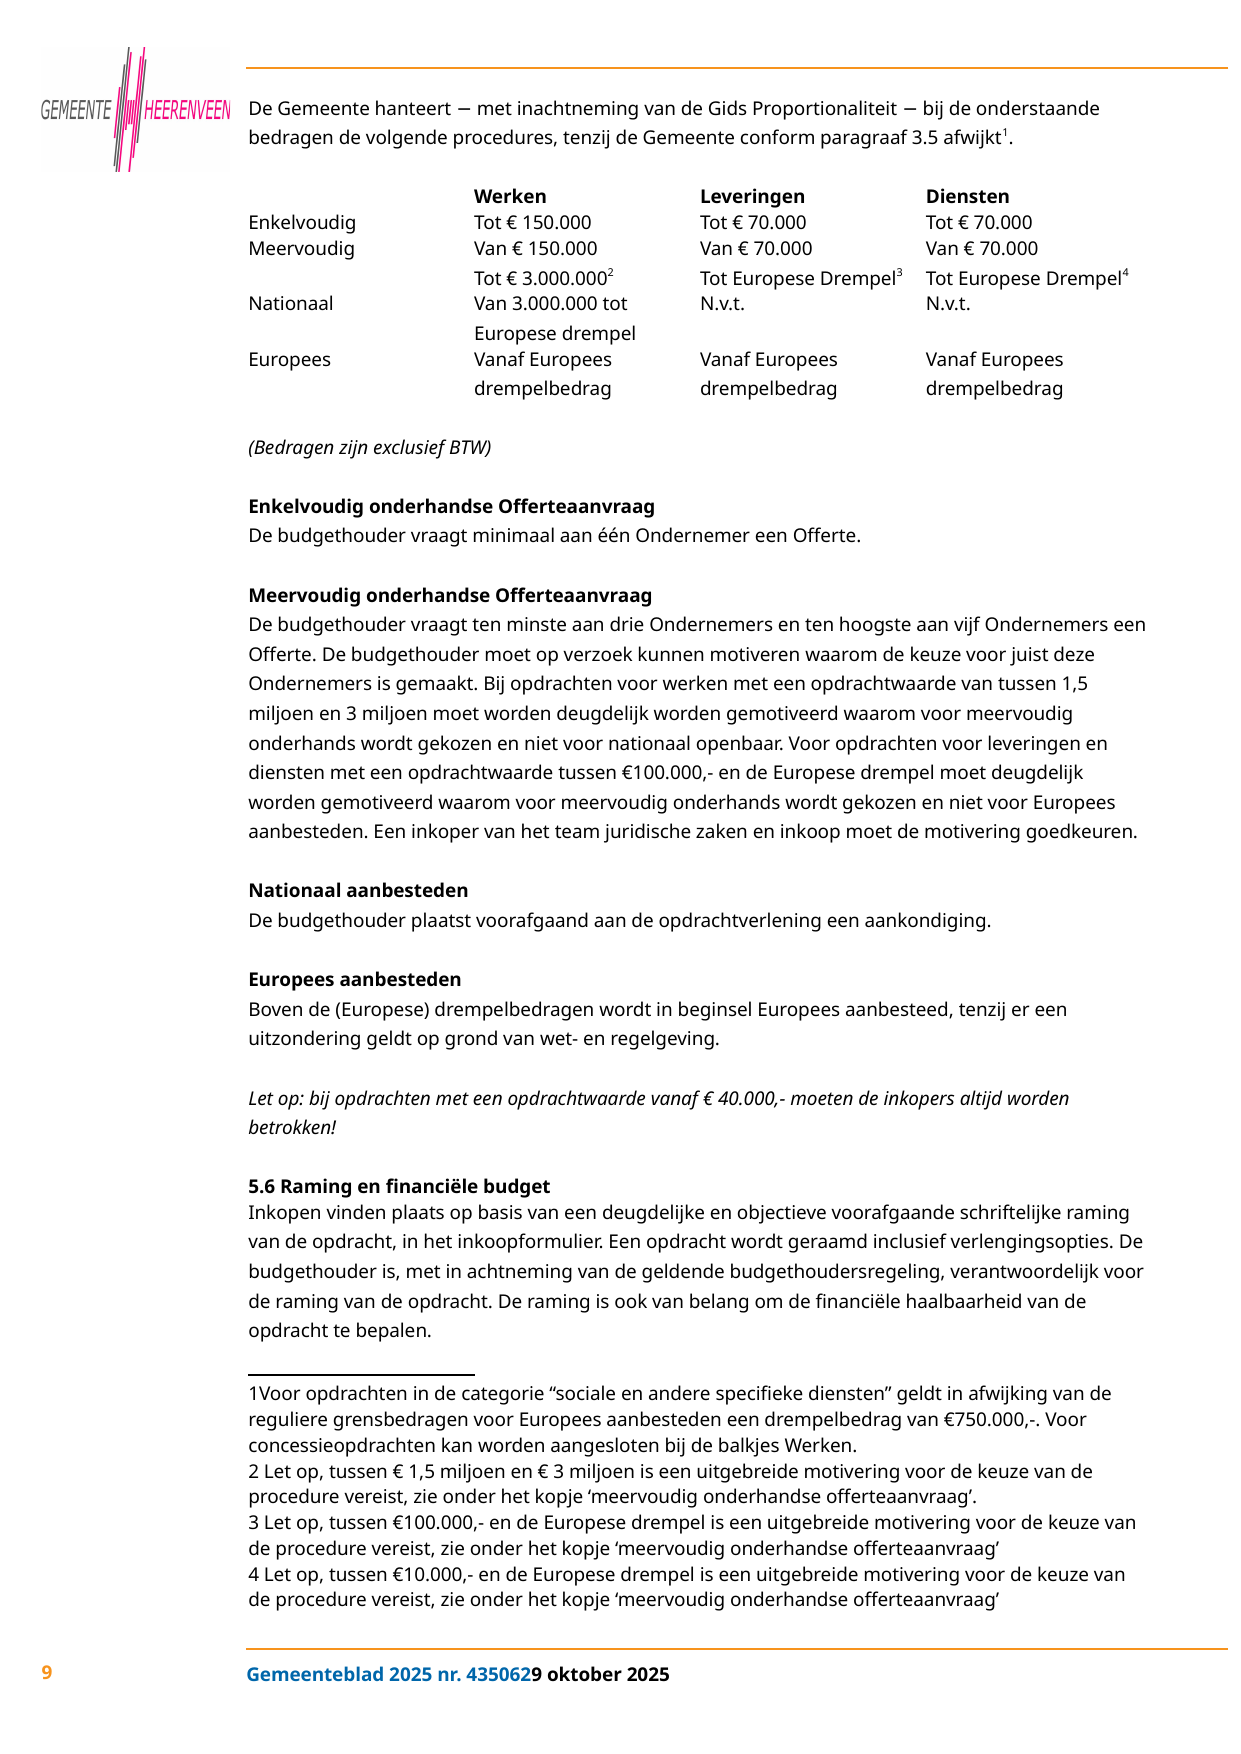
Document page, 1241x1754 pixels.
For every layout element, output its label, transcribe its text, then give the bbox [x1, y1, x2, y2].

text Boven de (Europese) drempelbedragen wordt in beginsel Europees aanbesteed, tenzij er een uitzondering geldt op grond van wet- en regelgeving. [248, 996, 1152, 1051]
text De budgethouder vraagt minimaal aan één Ondernemer een Offerte. [248, 523, 1152, 548]
table_cell Tot € 70.000 [700, 209, 926, 235]
table_cell Van 3.000.000 tot Europese drempel [474, 290, 700, 346]
text (Bedragen zijn exclusief BTW) [248, 434, 1152, 459]
text De budgethouder vraagt ten minste aan drie Ondernemers en ten hoogste aan vijf Ondernemers een Offerte. De budgethouder moet op verzoek kunnen motiveren waarom de keuze voor juist deze Ondernemers is gemaakt. Bij opdrachten voor werken met een opdrachtwaarde van tussen 1,5 miljoen en 3 miljoen moet worden deugdelijk worden gemotiveerd waarom voor meervoudig onderhands wordt gekozen en niet voor nationaal openbaar. Voor opdrachten voor leveringen en diensten met een opdrachtwaarde tussen €100.000,- en de Europese drempel moet deugdelijk worden gemotiveerd waarom voor meervoudig onderhands wordt gekozen en niet voor Europees aanbesteden. Een inkoper van het team juridische zaken en inkoop moet de motivering goedkeuren. [248, 611, 1152, 844]
table_cell Van € 70.000 Tot Europese Drempel [926, 235, 1152, 290]
text De Gemeente hanteert − met inachtneming van de Gids Proportionaliteit − bij de onderstaande bedragen de volgende procedures, tenzij de Gemeente conform paragraaf 3.5 afwijkt. [248, 95, 1152, 150]
text Inkopen vinden plaats op basis van een deugdelijke en objectieve voorafgaande schriftelijke raming van de opdracht, in het inkoopformulier. Een opdracht wordt geraamd inclusief verlengingsopties. De budgethouder is, met in achtneming van de geldende budgethoudersregeling, verantwoordelijk voor de raming van de opdracht. De raming is ook van belang om de financiële haalbaarheid van de opdracht te bepalen. [248, 1199, 1152, 1343]
table_cell Tot € 70.000 [926, 209, 1152, 235]
table_cell Vanaf Europees drempelbedrag [926, 346, 1152, 401]
text 5.6 Raming en financiële budget [248, 1173, 1152, 1199]
text Nationaal aanbesteden [248, 878, 1152, 903]
table_cell Vanaf Europees drempelbedrag [700, 346, 926, 401]
table_cell N.v.t. [926, 290, 1152, 346]
table_cell Van € 70.000 Tot Europese Drempel [700, 235, 926, 290]
table_cell Meervoudig [248, 235, 474, 290]
text Let op: bij opdrachten met een opdrachtwaarde vanaf € 40.000,- moeten de inkopers altijd worden betrokken! [248, 1085, 1152, 1140]
table_header Leveringen [700, 184, 926, 209]
table_header Diensten [926, 184, 1152, 209]
picture [41, 47, 231, 172]
text Voor opdrachten in de categorie “sociale en andere specifieke diensten” geldt in afwijking van de reguliere grensbedragen voor Europees aanbesteden een drempelbedrag van €750.000,-. Voor concessieopdrachten kan worden aangesloten bij de balkjes Werken. [248, 1381, 1152, 1458]
table_cell Europees [248, 346, 474, 401]
text Meervoudig onderhandse Offerteaanvraag [248, 582, 1152, 607]
table_cell Nationaal [248, 290, 474, 346]
table_header [248, 184, 474, 209]
table_cell N.v.t. [700, 290, 926, 346]
text Europees aanbesteden [248, 966, 1152, 992]
text De budgethouder plaatst voorafgaand aan de opdrachtverlening een aankondiging. [248, 907, 1152, 933]
text Enkelvoudig onderhandse Offerteaanvraag [248, 493, 1152, 519]
table_cell Van € 150.000 Tot € 3.000.000 [474, 235, 700, 290]
table_header Werken [474, 184, 700, 209]
table_cell Tot € 150.000 [474, 209, 700, 235]
table_cell Enkelvoudig [248, 209, 474, 235]
table_cell Vanaf Europees drempelbedrag [474, 346, 700, 401]
